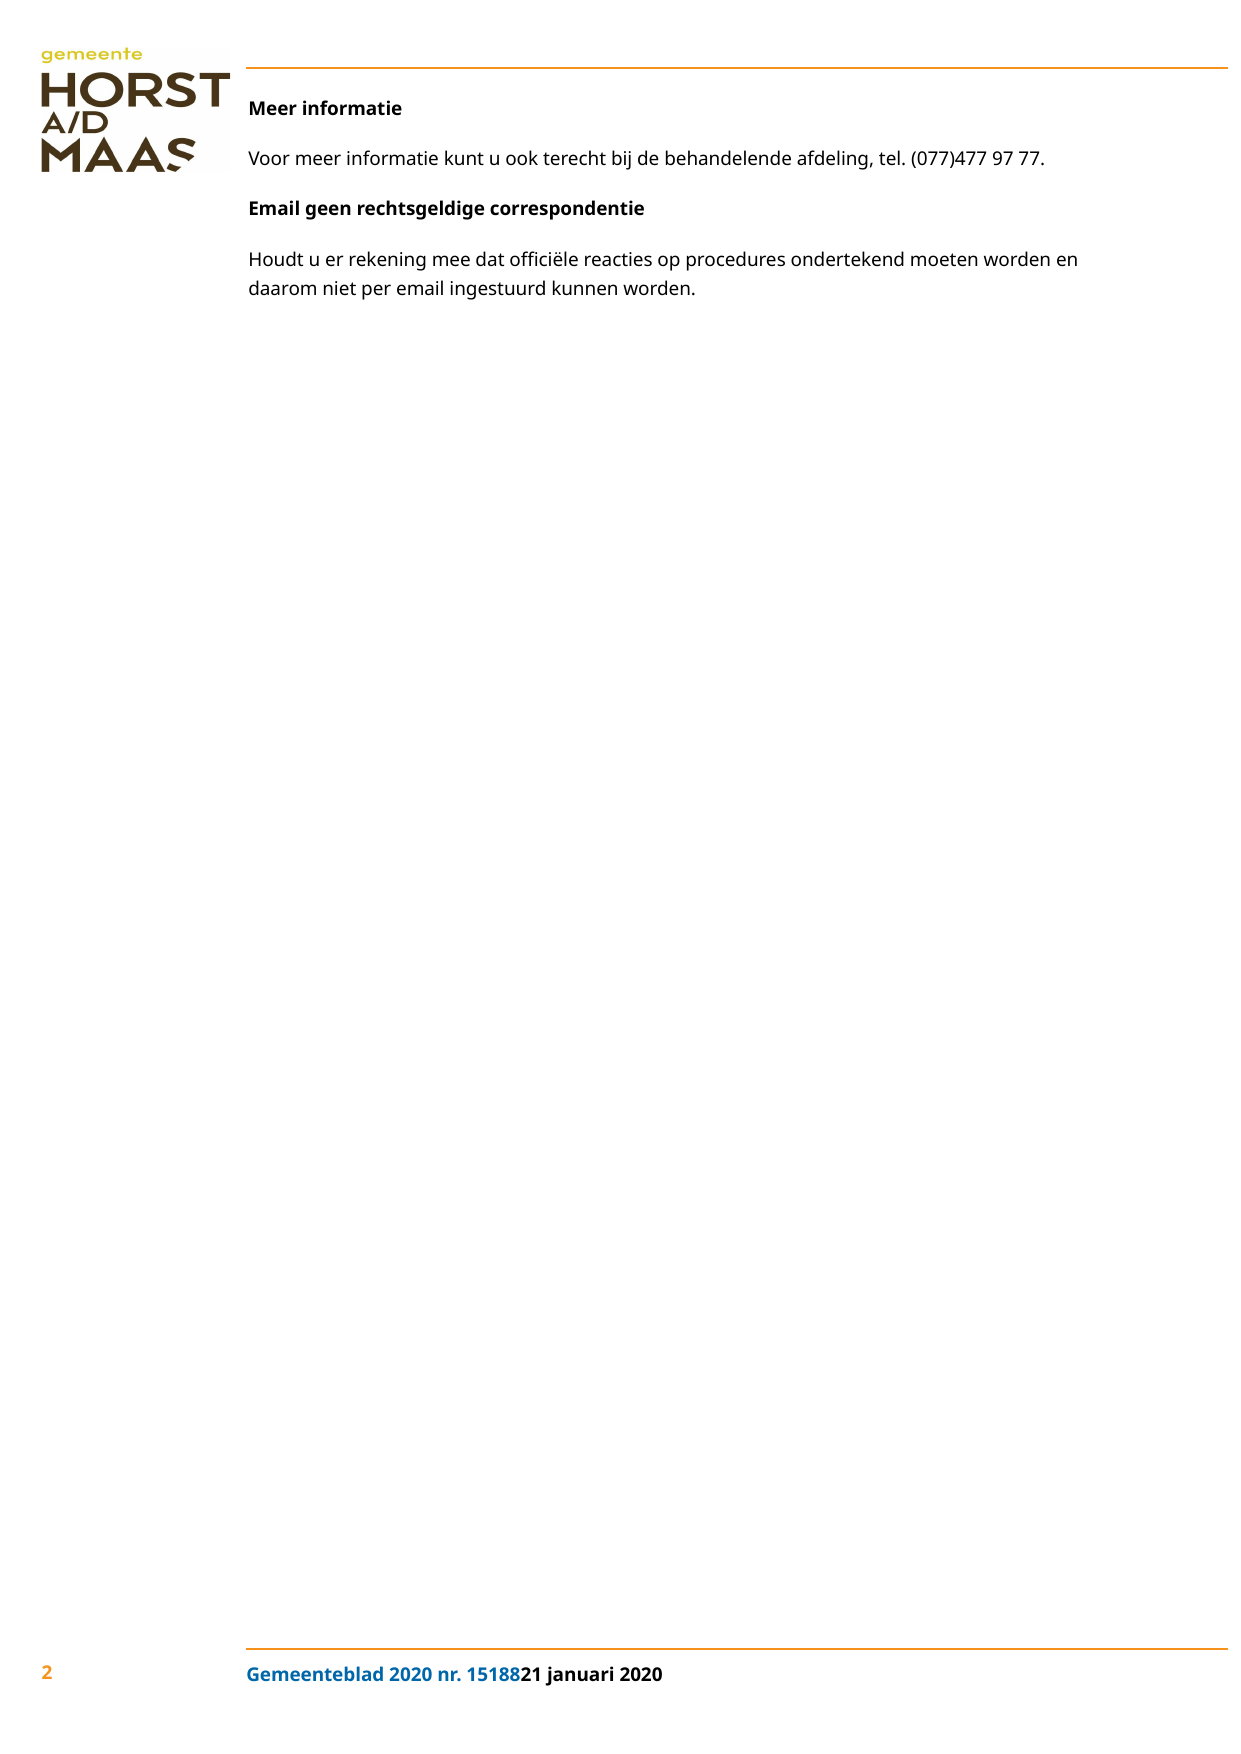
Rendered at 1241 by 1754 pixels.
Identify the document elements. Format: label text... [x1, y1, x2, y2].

picture [41, 47, 231, 172]
text Email geen rechtsgeldige correspondentie [248, 196, 1152, 221]
text Voor meer informatie kunt u ook terecht bij de behandelende afdeling, tel. (077)477 97 77. [248, 145, 1152, 171]
text Houdt u er rekening mee dat officiële reacties op procedures ondertekend moeten worden en daarom niet per email ingestuurd kunnen worden. [248, 246, 1152, 301]
text Meer informatie [248, 95, 1152, 121]
